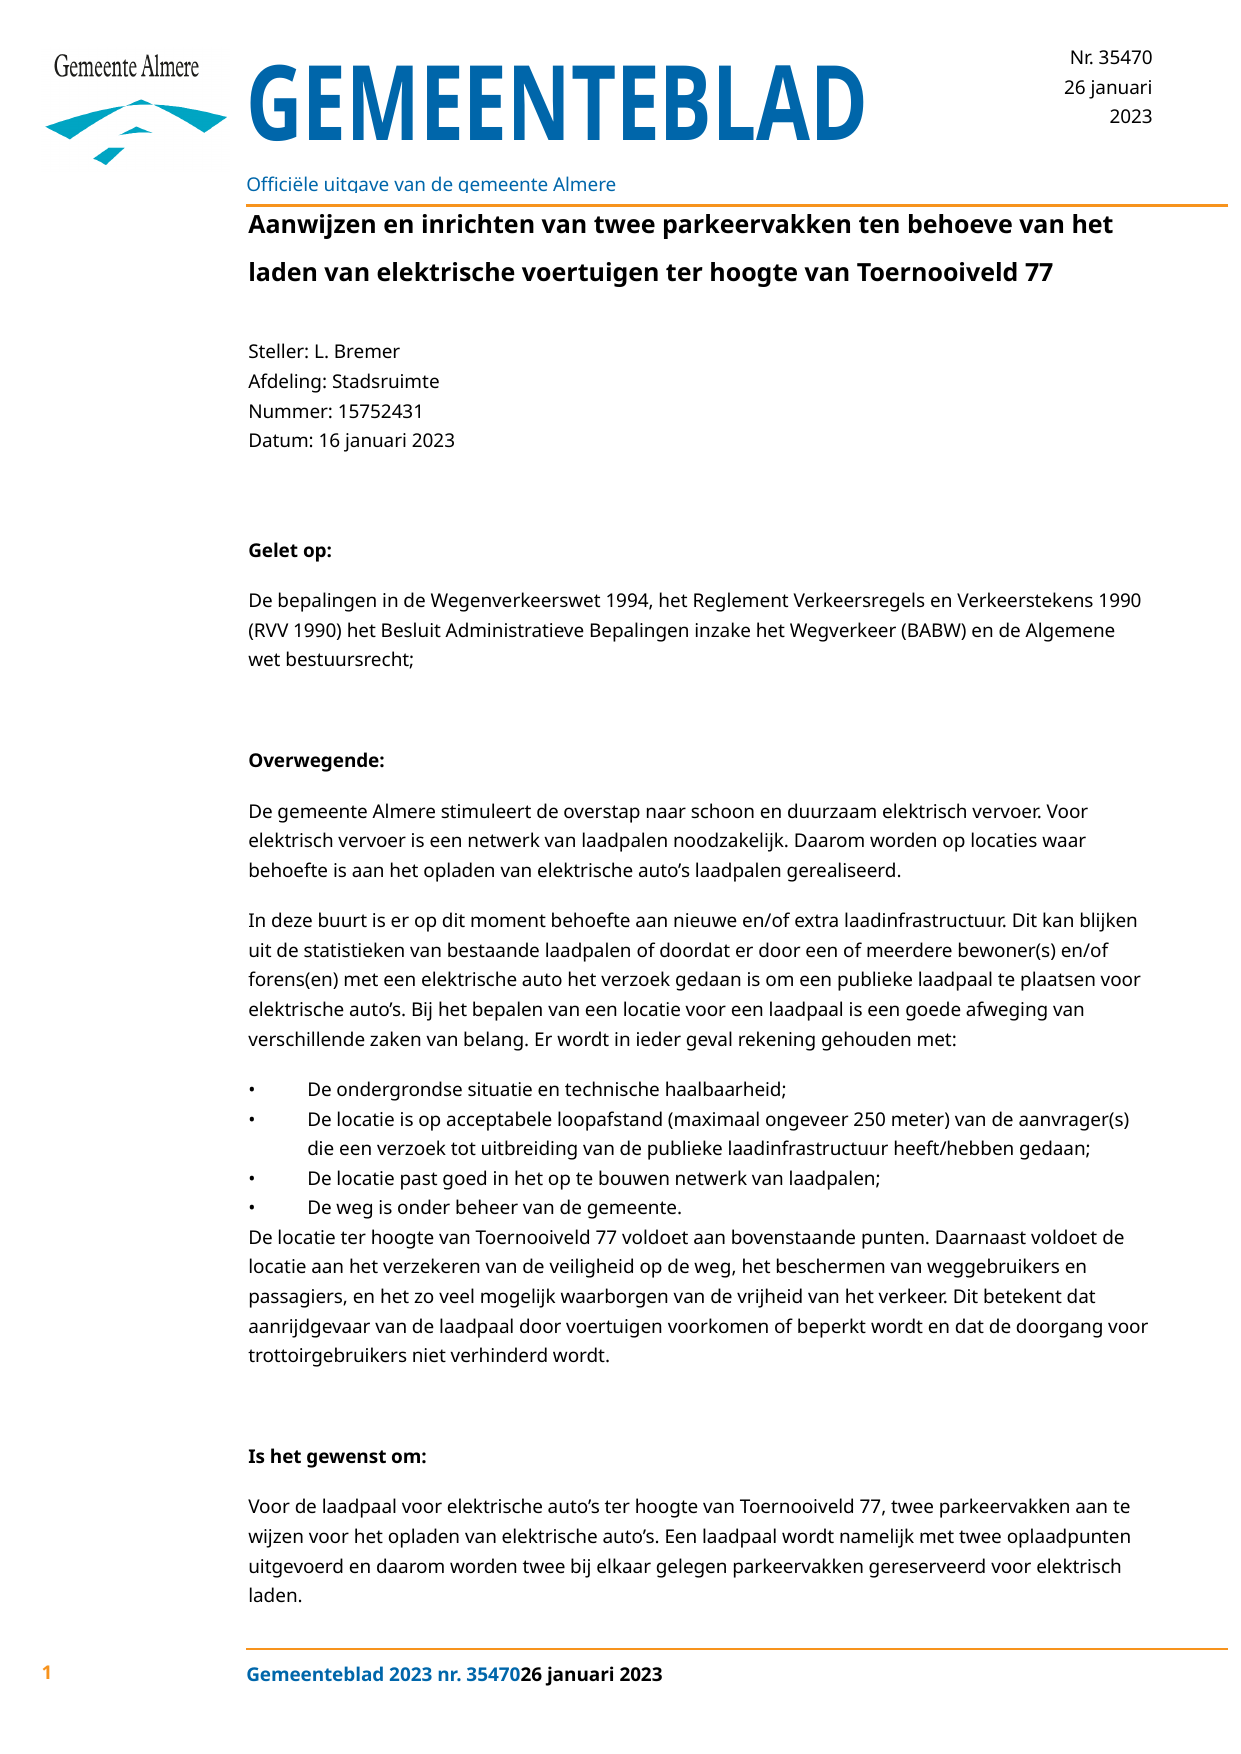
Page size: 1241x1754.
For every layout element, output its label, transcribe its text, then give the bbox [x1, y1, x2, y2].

list De locatie is op acceptabele loopafstand (maximaal ongeveer 250 meter) van de aanvrager(s) die een verzoek tot uitbreiding van de publieke laadinfrastructuur heeft/hebben gedaan; [248, 1106, 1152, 1161]
text Steller: L. Bremer [248, 339, 1152, 364]
list De weg is onder beheer van de gemeente. [248, 1194, 1152, 1220]
text De bepalingen in de Wegenverkeerswet 1994, het Reglement Verkeersregels en Verkeerstekens 1990 (RVV 1990) het Besluit Administratieve Bepalingen inzake het Wegverkeer (BABW) en de Algemene wet bestuursrecht; [248, 587, 1152, 672]
list De locatie past goed in het op te bouwen netwerk van laadpalen; [248, 1165, 1152, 1191]
text Gelet op: [248, 537, 1152, 563]
text Aanwijzen en inrichten van twee parkeervakken ten behoeve van het laden van elektrische voertuigen ter hoogte van Toernooiveld 77 [248, 207, 1152, 288]
text Nummer: 15752431 [248, 398, 1152, 423]
text Overwegende: [248, 747, 1152, 773]
text Afdeling: Stadsruimte [248, 368, 1152, 394]
text De gemeente Almere stimuleert de overstap naar schoon en duurzaam elektrisch vervoer. Voor elektrisch vervoer is een netwerk van laadpalen noodzakelijk. Daarom worden op locaties waar behoefte is aan het opladen van elektrische auto’s laadpalen gerealiseerd. [248, 798, 1152, 883]
picture [41, 47, 231, 172]
text Is het gewenst om: [248, 1443, 1152, 1469]
text Voor de laadpaal voor elektrische auto’s ter hoogte van Toernooiveld 77, twee parkeervakken aan te wijzen voor het opladen van elektrische auto’s. Een laadpaal wordt namelijk met twee oplaadpunten uitgevoerd en daarom worden twee bij elkaar gelegen parkeervakken gereserveerd voor elektrisch laden. [248, 1494, 1152, 1608]
text De locatie ter hoogte van Toernooiveld 77 voldoet aan bovenstaande punten. Daarnaast voldoet de locatie aan het verzekeren van de veiligheid op de weg, het beschermen van weggebruikers en passagiers, en het zo veel mogelijk waarborgen van de vrijheid van het verkeer. Dit betekent dat aanrijdgevaar van de laadpaal door voertuigen voorkomen of beperkt wordt en dat de doorgang voor trottoirgebruikers niet verhinderd wordt. [248, 1224, 1152, 1368]
text In deze buurt is er op dit moment behoefte aan nieuwe en/of extra laadinfrastructuur. Dit kan blijken uit de statistieken van bestaande laadpalen of doordat er door een of meerdere bewoner(s) en/of forens(en) met een elektrische auto het verzoek gedaan is om een publieke laadpaal te plaatsen voor elektrische auto’s. Bij het bepalen van een locatie voor een laadpaal is een goede afweging van verschillende zaken van belang. Er wordt in ieder geval rekening gehouden met: [248, 907, 1152, 1051]
list De ondergrondse situatie en technische haalbaarheid; [248, 1076, 1152, 1102]
text Datum: 16 januari 2023 [248, 427, 1152, 453]
